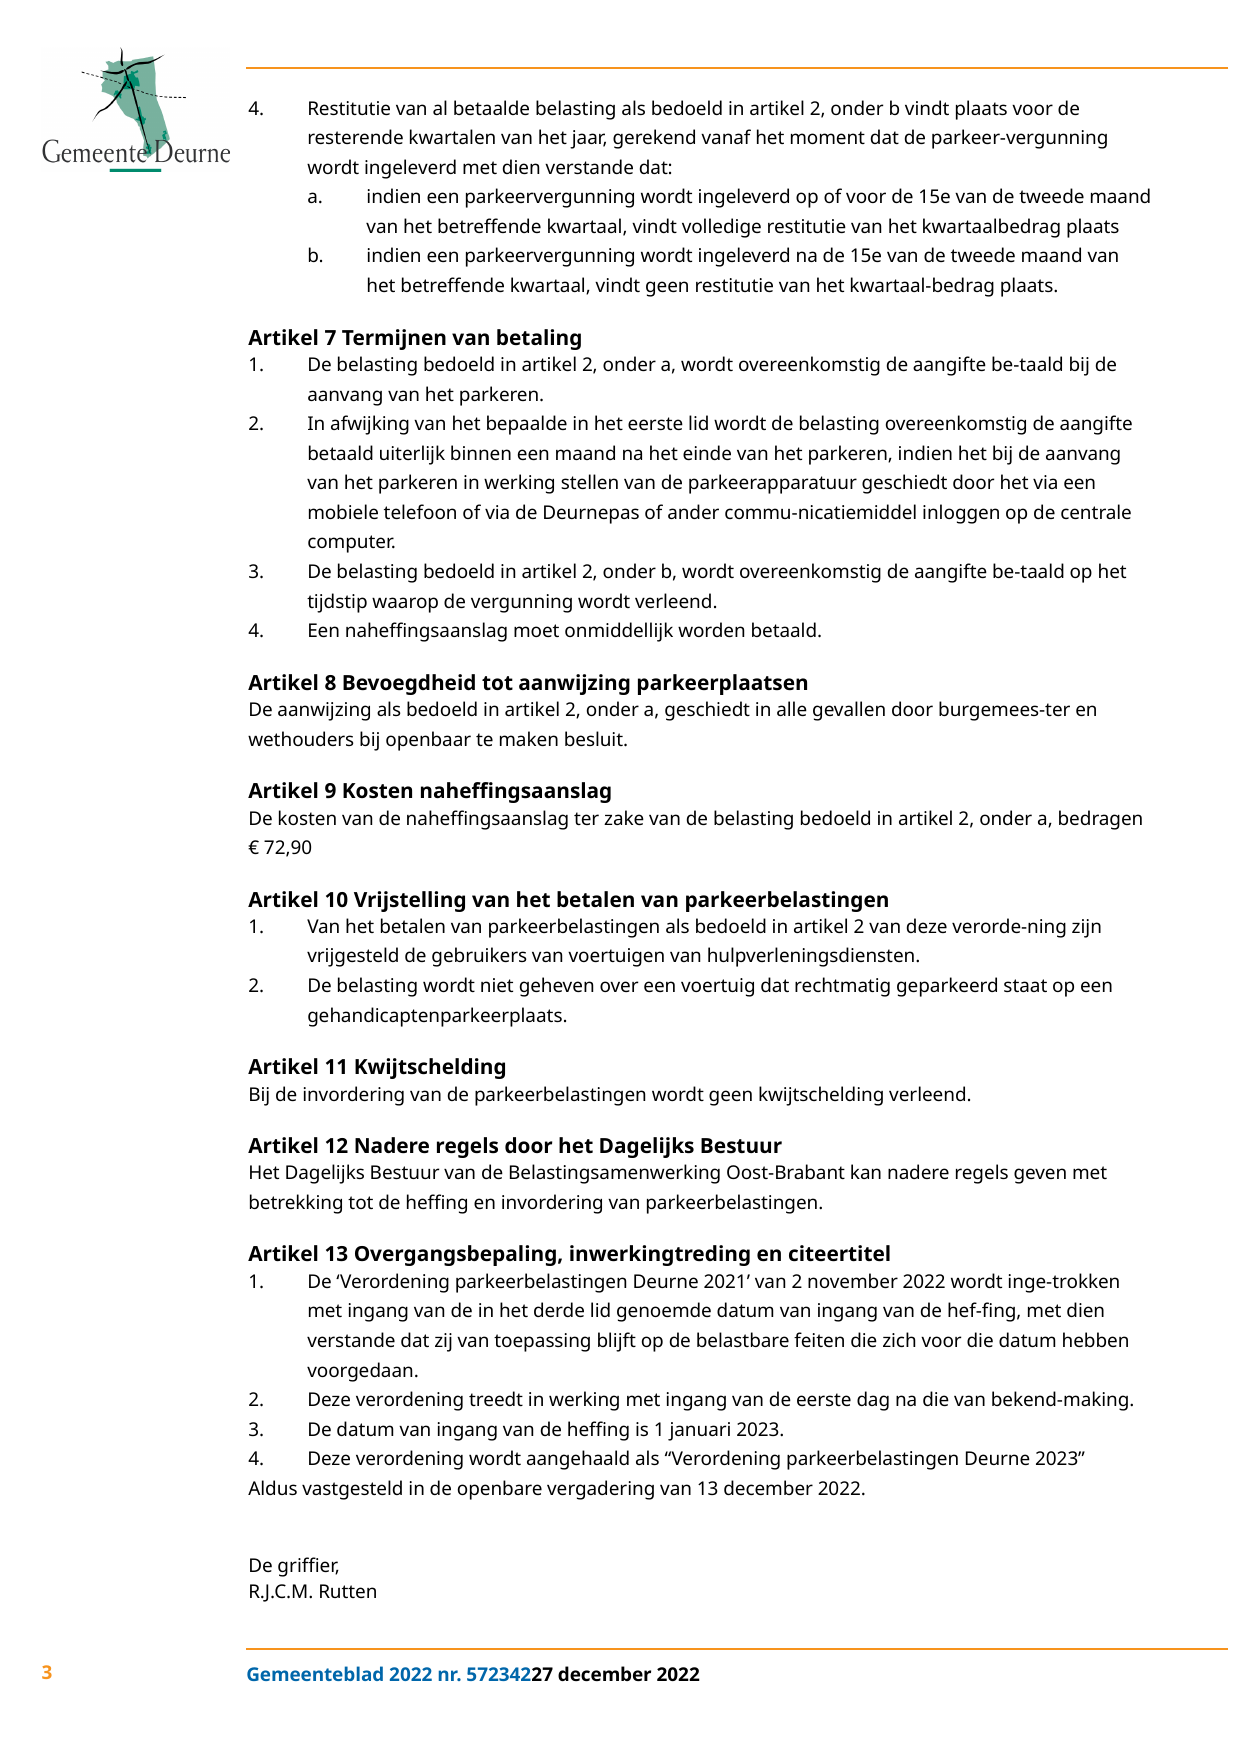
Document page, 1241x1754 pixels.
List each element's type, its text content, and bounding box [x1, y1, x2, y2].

list De belasting bedoeld in artikel 2, onder b, wordt overeenkomstig de aangifte be-taald op het tijdstip waarop de vergunning wordt verleend. [248, 558, 1152, 613]
list De datum van ingang van de heffing is 1 januari 2023. [248, 1416, 1152, 1442]
text Artikel 9 Kosten naheffingsaanslag [248, 776, 1152, 805]
text Artikel 11 Kwijtschelding [248, 1052, 1152, 1081]
text Artikel 13 Overgangsbepaling, inwerkingtreding en citeertitel [248, 1239, 1152, 1268]
text Artikel 10 Vrijstelling van het betalen van parkeerbelastingen [248, 885, 1152, 913]
text De kosten van de naheffingsaanslag ter zake van de belasting bedoeld in artikel 2, onder a, bedragen € 72,90 [248, 805, 1152, 860]
list Deze verordening treedt in werking met ingang van de eerste dag na die van bekend-making. [248, 1386, 1152, 1412]
list Een naheffingsaanslag moet onmiddellijk worden betaald. [248, 617, 1152, 643]
picture [41, 47, 231, 172]
list indien een parkeervergunning wordt ingeleverd na de 15e van de tweede maand van het betreffende kwartaal, vindt geen restitutie van het kwartaal-bedrag plaats. [307, 243, 1152, 298]
list De belasting bedoeld in artikel 2, onder a, wordt overeenkomstig de aangifte be-taald bij de aanvang van het parkeren. [248, 351, 1152, 406]
text De griffier, [248, 1552, 1152, 1578]
list De ‘Verordening parkeerbelastingen Deurne 2021’ van 2 november 2022 wordt inge-trokken met ingang van de in het derde lid genoemde datum van ingang van de hef-fing, met dien verstande dat zij van toepassing blijft op de belastbare feiten die zich voor die datum hebben voorgedaan. [248, 1268, 1152, 1382]
text R.J.C.M. Rutten [248, 1578, 1152, 1604]
text Artikel 8 Bevoegdheid tot aanwijzing parkeerplaatsen [248, 668, 1152, 696]
list indien een parkeervergunning wordt ingeleverd op of voor de 15e van de tweede maand van het betreffende kwartaal, vindt volledige restitutie van het kwartaalbedrag plaats [307, 183, 1152, 239]
list Restitutie van al betaalde belasting als bedoeld in artikel 2, onder b vindt plaats voor de resterende kwartalen van het jaar, gerekend vanaf het moment dat de parkeer-vergunning wordt ingeleverd met dien verstande dat: [248, 95, 1152, 180]
text Artikel 12 Nadere regels door het Dagelijks Bestuur [248, 1131, 1152, 1159]
list De belasting wordt niet geheven over een voertuig dat rechtmatig geparkeerd staat op een gehandicaptenparkeerplaats. [248, 972, 1152, 1028]
text Aldus vastgesteld in de openbare vergadering van 13 december 2022. [248, 1475, 1152, 1501]
text Het Dagelijks Bestuur van de Belastingsamenwerking Oost-Brabant kan nadere regels geven met betrekking tot de heffing en invordering van parkeerbelastingen. [248, 1159, 1152, 1215]
list Van het betalen van parkeerbelastingen als bedoeld in artikel 2 van deze verorde-ning zijn vrijgesteld de gebruikers van voertuigen van hulpverleningsdiensten. [248, 913, 1152, 968]
list In afwijking van het bepaalde in het eerste lid wordt de belasting overeenkomstig de aangifte betaald uiterlijk binnen een maand na het einde van het parkeren, indien het bij de aanvang van het parkeren in werking stellen van de parkeerapparatuur geschiedt door het via een mobiele telefoon of via de Deurnepas of ander commu-nicatiemiddel inloggen op de centrale computer. [248, 410, 1152, 554]
list Deze verordening wordt aangehaald als “Verordening parkeerbelastingen Deurne 2023” [248, 1446, 1152, 1471]
text De aanwijzing als bedoeld in artikel 2, onder a, geschiedt in alle gevallen door burgemees-ter en wethouders bij openbaar te maken besluit. [248, 696, 1152, 752]
text Bij de invordering van de parkeerbelastingen wordt geen kwijtschelding verleend. [248, 1081, 1152, 1106]
text Artikel 7 Termijnen van betaling [248, 323, 1152, 351]
